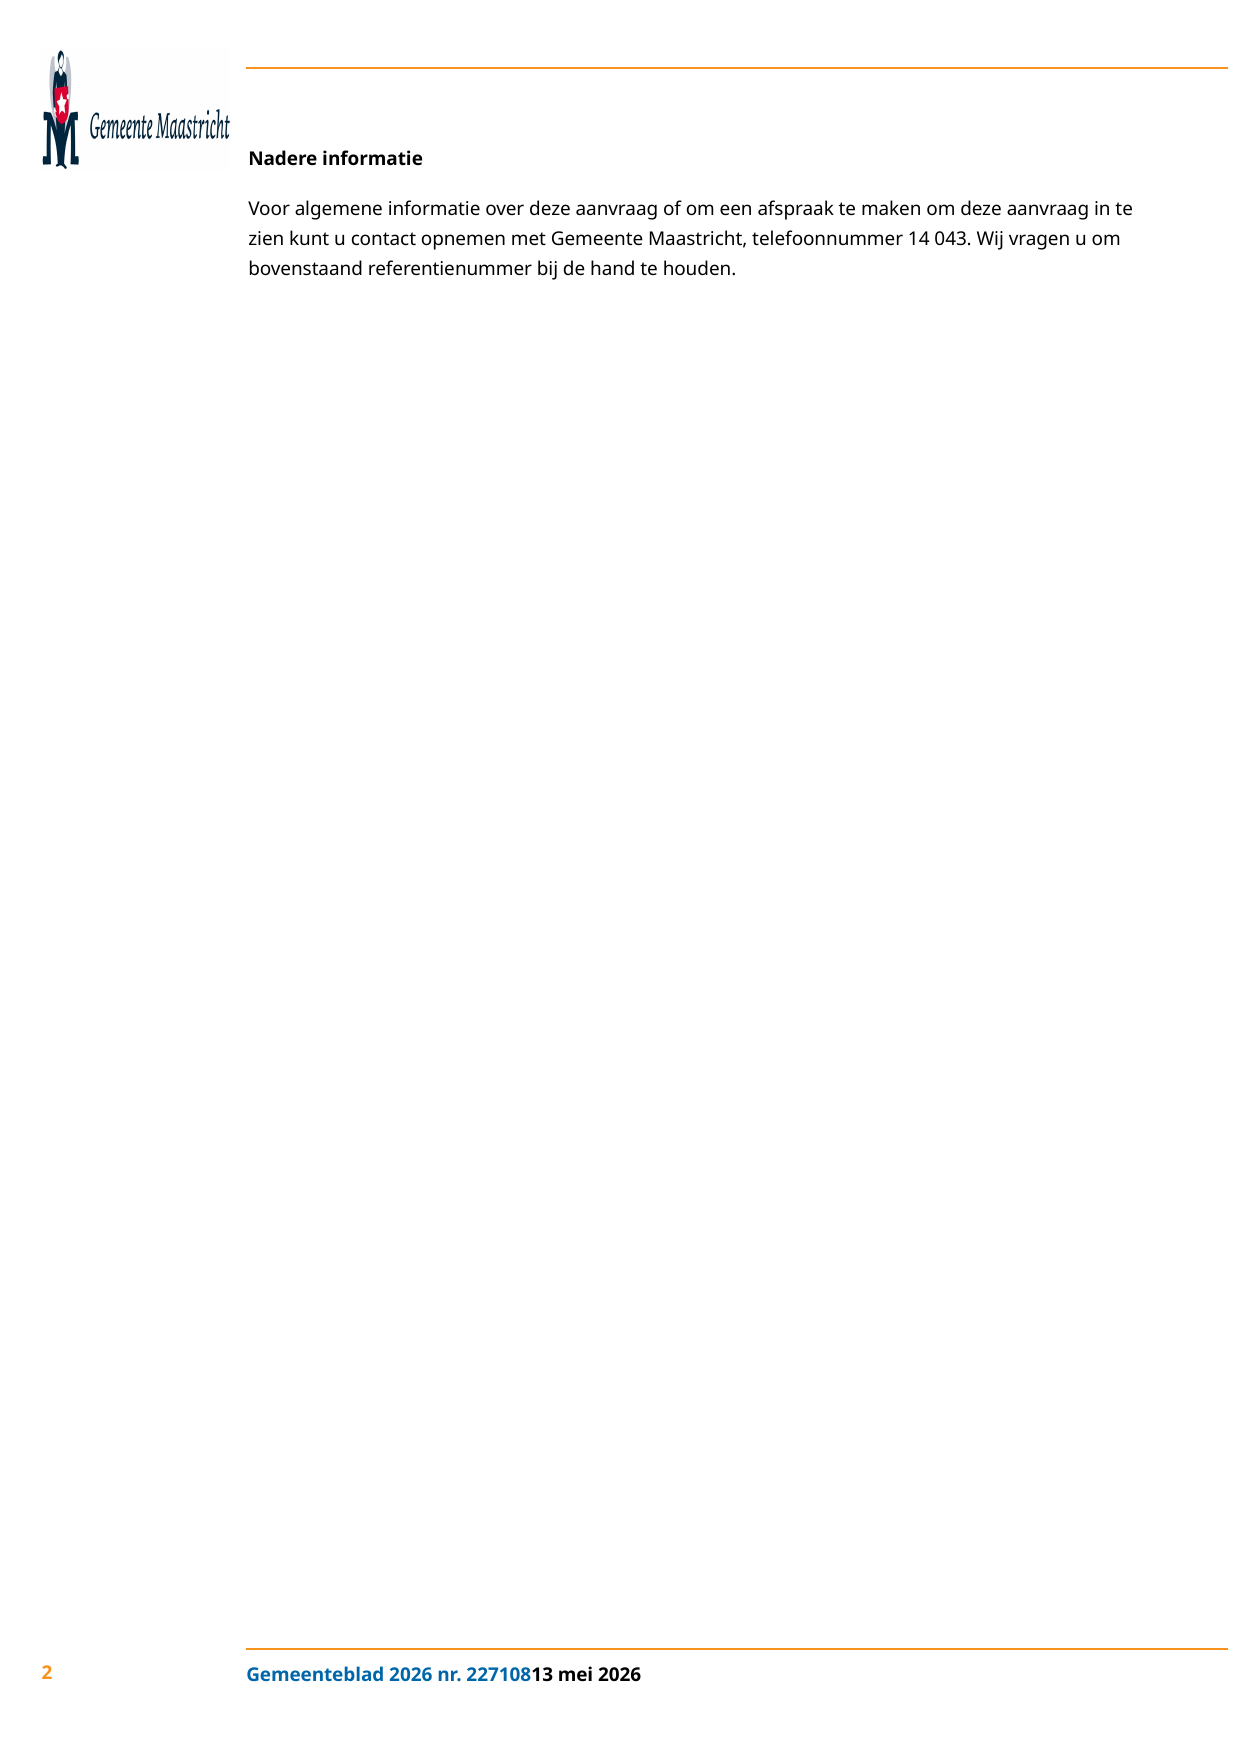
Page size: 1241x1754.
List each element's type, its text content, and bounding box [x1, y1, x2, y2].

text Voor algemene informatie over deze aanvraag of om een afspraak te maken om deze aanvraag in te zien kunt u contact opnemen met Gemeente Maastricht, telefoonnummer 14 043. Wij vragen u om bovenstaand referentienummer bij de hand te houden. [248, 196, 1152, 281]
text Nadere informatie [248, 145, 1152, 171]
picture [41, 47, 231, 172]
